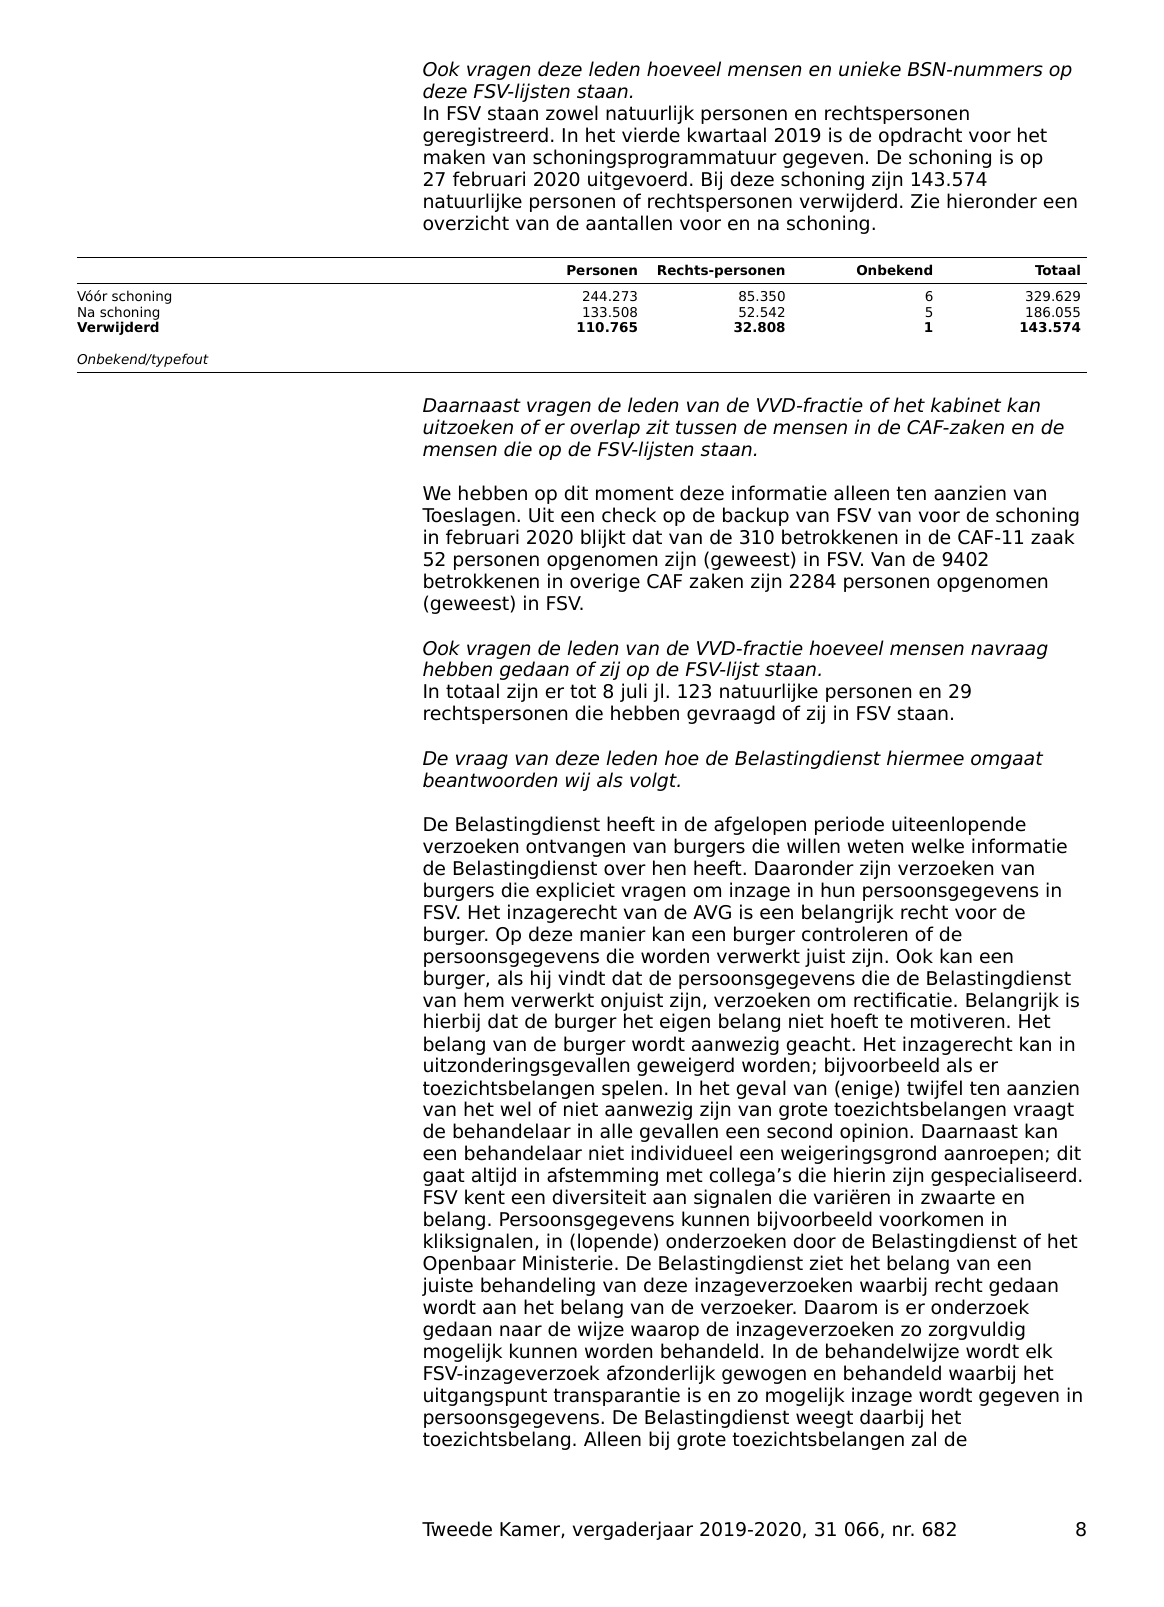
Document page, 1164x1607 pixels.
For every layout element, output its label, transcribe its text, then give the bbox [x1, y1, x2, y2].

text We hebben op dit moment deze informatie alleen ten aanzien van Toeslagen. Uit een check op de backup van FSV van voor de schoning in februari 2020 blijkt dat van de 310 betrokkenen in de CAF-11 zaak 52 personen opgenomen zijn (geweest) in FSV. Van de 9402 betrokkenen in overige CAF zaken zijn 2284 personen opgenomen (geweest) in FSV. [422, 483, 1087, 615]
text FSV kent een diversiteit aan signalen die variëren in zwaarte en belang. Persoonsgegevens kunnen bijvoorbeeld voorkomen in kliksignalen, in (lopende) onderzoeken door de Belastingdienst of het Openbaar Ministerie. De Belastingdienst ziet het belang van een juiste behandeling van deze inzageverzoeken waarbij recht gedaan wordt aan het belang van de verzoeker. Daarom is er onderzoek gedaan naar de wijze waarop de inzageverzoeken zo zorgvuldig mogelijk kunnen worden behandeld. In de behandelwijze wordt elk FSV-inzageverzoek afzonderlijk gewogen en behandeld waarbij het uitgangspunt transparantie is en zo mogelijk inzage wordt gegeven in persoonsgegevens. De Belastingdienst weegt daarbij het toezichtsbelang. Alleen bij grote toezichtsbelangen zal de [422, 1187, 1087, 1451]
table_cell [496, 336, 644, 352]
table_cell Verwijderd [77, 320, 496, 336]
text Daarnaast vragen de leden van de VVD-fractie of het kabinet kan uitzoeken of er overlap zit tussen de mensen in de CAF-zaken en de mensen die op de FSV-lijsten staan. [422, 395, 1087, 461]
table_header Onbekend [791, 258, 939, 283]
table_cell 5 [791, 304, 939, 320]
table_cell 110.765 [496, 320, 644, 336]
text Ook vragen deze leden hoeveel mensen en unieke BSN-nummers op deze FSV-lijsten staan. [422, 59, 1087, 103]
table_cell Na schoning [77, 304, 496, 320]
table_cell Onbekend/typefout [77, 352, 1087, 372]
text De vraag van deze leden hoe de Belastingdienst hiermee omgaat beantwoorden wij als volgt. [422, 747, 1087, 791]
table_cell [644, 336, 791, 352]
table_cell 52.542 [644, 304, 791, 320]
table_header Totaal [939, 258, 1087, 283]
table_cell 6 [791, 284, 939, 304]
text De Belastingdienst heeft in de afgelopen periode uiteenlopende verzoeken ontvangen van burgers die willen weten welke informatie de Belastingdienst over hen heeft. Daaronder zijn verzoeken van burgers die expliciet vragen om inzage in hun persoonsgegevens in FSV. Het inzagerecht van de AVG is een belangrijk recht voor de burger. Op deze manier kan een burger controleren of de persoonsgegevens die worden verwerkt juist zijn. Ook kan een burger, als hij vindt dat de persoonsgegevens die de Belastingdienst van hem verwerkt onjuist zijn, verzoeken om rectificatie. Belangrijk is hierbij dat de burger het eigen belang niet hoeft te motiveren. Het belang van de burger wordt aanwezig geacht. Het inzagerecht kan in uitzonderingsgevallen geweigerd worden; bijvoorbeeld als er toezichtsbelangen spelen. In het geval van (enige) twijfel ten aanzien van het wel of niet aanwezig zijn van grote toezichtsbelangen vraagt de behandelaar in alle gevallen een second opinion. Daarnaast kan een behandelaar niet individueel een weigeringsgrond aanroepen; dit gaat altijd in afstemming met collega’s die hierin zijn gespecialiseerd. [422, 814, 1087, 1187]
table_cell [939, 336, 1087, 352]
table_cell 85.350 [644, 284, 791, 304]
table_header Personen [496, 258, 644, 283]
table_header [77, 258, 496, 283]
table_cell 143.574 [939, 320, 1087, 336]
table_cell [791, 336, 939, 352]
table_cell 1 [791, 320, 939, 336]
table_cell 32.808 [644, 320, 791, 336]
table_cell [77, 336, 496, 352]
text Ook vragen de leden van de VVD-fractie hoeveel mensen navraag hebben gedaan of zij op de FSV-lijst staan. [422, 637, 1087, 681]
table_cell 244.273 [496, 284, 644, 304]
text In FSV staan zowel natuurlijk personen en rechtspersonen geregistreerd. In het vierde kwartaal 2019 is de opdracht voor het maken van schoningsprogrammatuur gegeven. De schoning is op 27 februari 2020 uitgevoerd. Bij deze schoning zijn 143.574 natuurlijke personen of rechtspersonen verwijderd. Zie hieronder een overzicht van de aantallen voor en na schoning. [422, 103, 1087, 235]
text In totaal zijn er tot 8 juli jl. 123 natuurlijke personen en 29 rechtspersonen die hebben gevraagd of zij in FSV staan. [422, 681, 1087, 725]
table_cell Vóór schoning [77, 284, 496, 304]
table_cell 329.629 [939, 284, 1087, 304]
table_cell 186.055 [939, 304, 1087, 320]
table_cell 133.508 [496, 304, 644, 320]
table_header Rechts-personen [644, 258, 791, 283]
